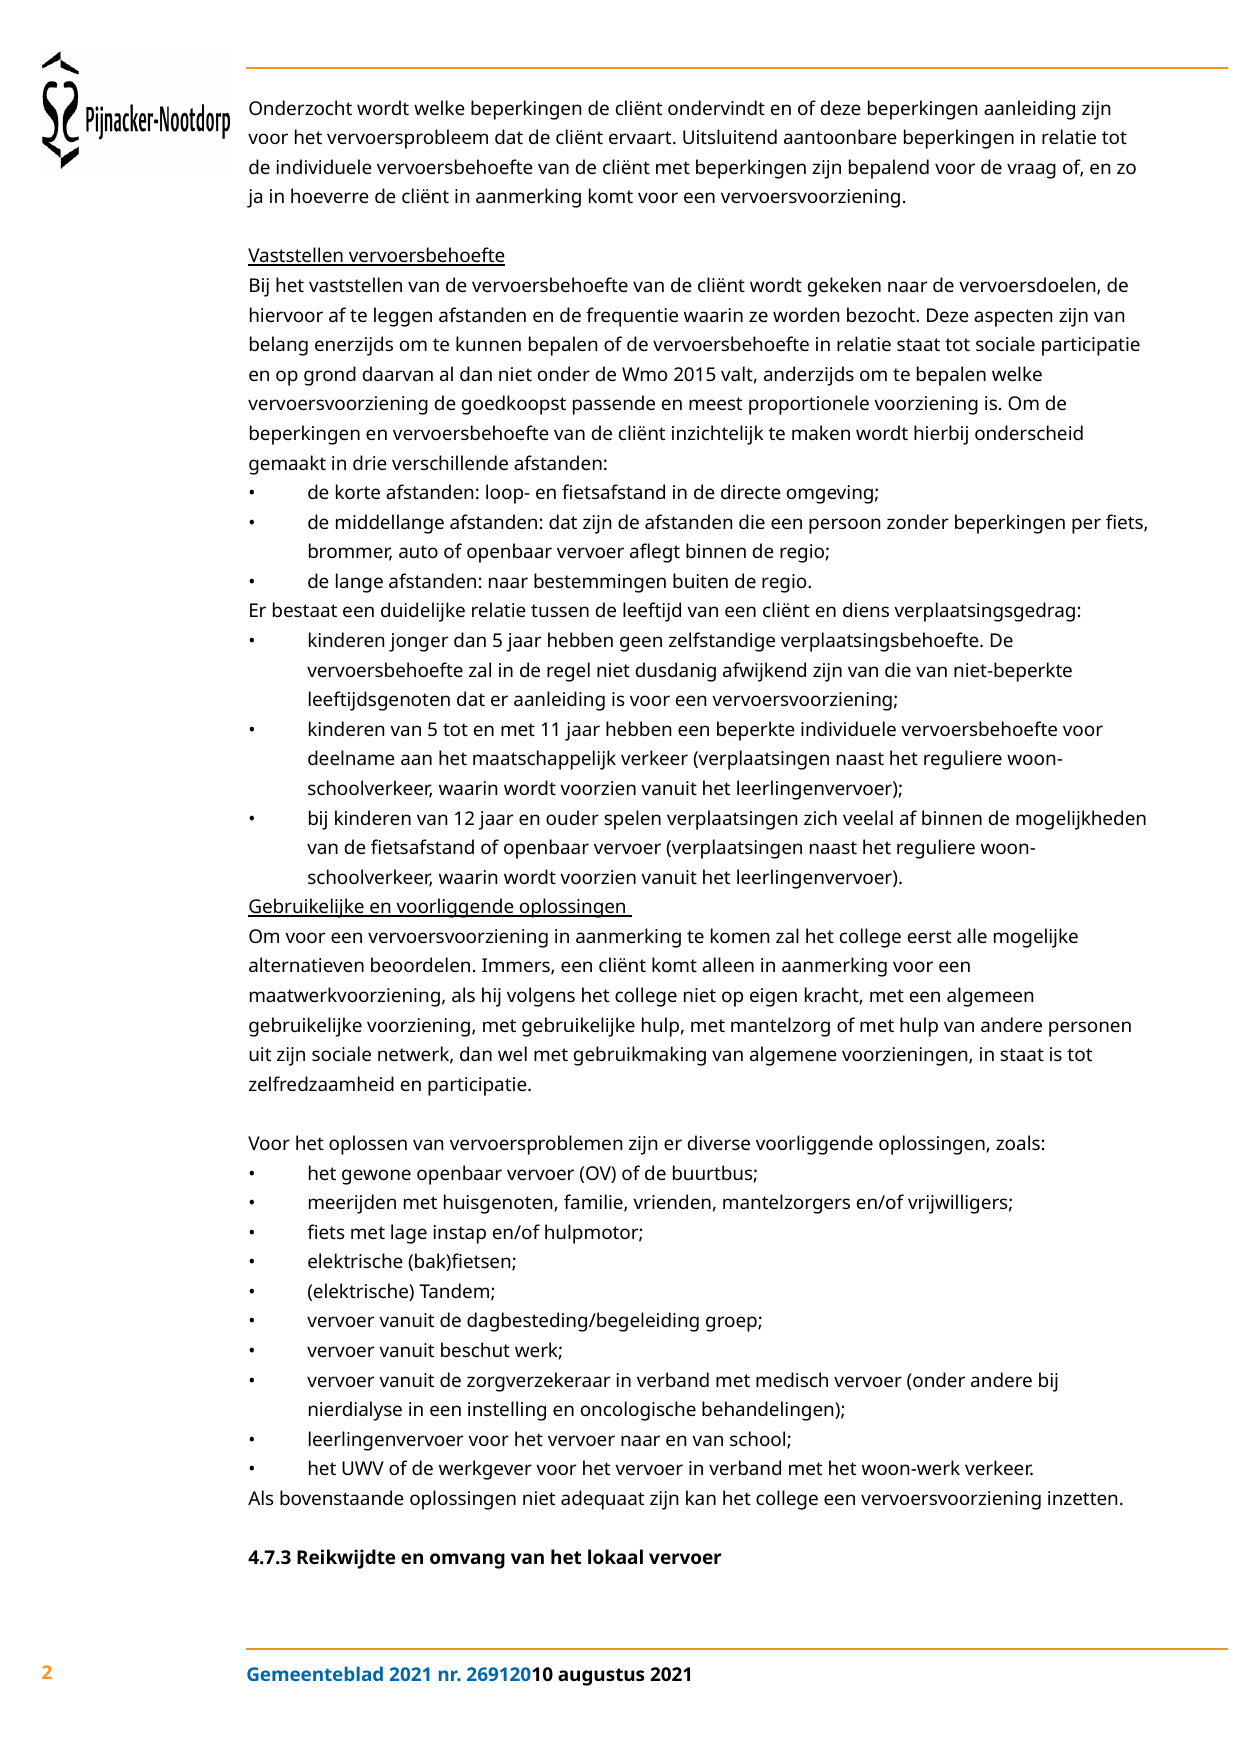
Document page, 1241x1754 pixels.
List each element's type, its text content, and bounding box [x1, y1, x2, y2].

list de middellange afstanden: dat zijn de afstanden die een persoon zonder beperkingen per fiets, brommer, auto of openbaar vervoer aflegt binnen de regio; [248, 509, 1152, 564]
text Als bovenstaande oplossingen niet adequaat zijn kan het college een vervoersvoorziening inzetten. [248, 1485, 1152, 1511]
list fiets met lage instap en/of hulpmotor; [248, 1219, 1152, 1245]
text Bij het vaststellen van de vervoersbehoefte van de cliënt wordt gekeken naar de vervoersdoelen, de hiervoor af te leggen afstanden en de frequentie waarin ze worden bezocht. Deze aspecten zijn van belang enerzijds om te kunnen bepalen of de vervoersbehoefte in relatie staat tot sociale participatie en op grond daarvan al dan niet onder de Wmo 2015 valt, anderzijds om te bepalen welke vervoersvoorziening de goedkoopst passende en meest proportionele voorziening is. Om de beperkingen en vervoersbehoefte van de cliënt inzichtelijk te maken wordt hierbij onderscheid gemaakt in drie verschillende afstanden: [248, 272, 1152, 476]
picture [41, 47, 231, 172]
text 4.7.3 Reikwijdte en omvang van het lokaal vervoer [248, 1544, 1152, 1570]
text Gebruikelijke en voorliggende oplossingen [248, 893, 1152, 919]
text Er bestaat een duidelijke relatie tussen de leeftijd van een cliënt en diens verplaatsingsgedrag: [248, 598, 1152, 623]
list vervoer vanuit beschut werk; [248, 1337, 1152, 1363]
list de lange afstanden: naar bestemmingen buiten de regio. [248, 568, 1152, 594]
list het UWV of de werkgever voor het vervoer in verband met het woon-werk verkeer. [248, 1456, 1152, 1481]
list vervoer vanuit de dagbesteding/begeleiding groep; [248, 1308, 1152, 1333]
text Onderzocht wordt welke beperkingen de cliënt ondervindt en of deze beperkingen aanleiding zijn voor het vervoersprobleem dat de cliënt ervaart. Uitsluitend aantoonbare beperkingen in relatie tot de individuele vervoersbehoefte van de cliënt met beperkingen zijn bepalend voor de vraag of, en zo ja in hoeverre de cliënt in aanmerking komt voor een vervoersvoorziening. [248, 95, 1152, 209]
list (elektrische) Tandem; [248, 1278, 1152, 1304]
list vervoer vanuit de zorgverzekeraar in verband met medisch vervoer (onder andere bij nierdialyse in een instelling en oncologische behandelingen); [248, 1367, 1152, 1422]
list kinderen van 5 tot en met 11 jaar hebben een beperkte individuele vervoersbehoefte voor deelname aan het maatschappelijk verkeer (verplaatsingen naast het reguliere woon-schoolverkeer, waarin wordt voorzien vanuit het leerlingenvervoer); [248, 716, 1152, 801]
text Voor het oplossen van vervoersproblemen zijn er diverse voorliggende oplossingen, zoals: [248, 1130, 1152, 1156]
list het gewone openbaar vervoer (OV) of de buurtbus; [248, 1160, 1152, 1186]
list meerijden met huisgenoten, familie, vrienden, mantelzorgers en/of vrijwilligers; [248, 1189, 1152, 1215]
text Vaststellen vervoersbehoefte [248, 243, 1152, 268]
list de korte afstanden: loop- en fietsafstand in de directe omgeving; [248, 479, 1152, 505]
list leerlingenvervoer voor het vervoer naar en van school; [248, 1426, 1152, 1452]
list elektrische (bak)fietsen; [248, 1248, 1152, 1274]
list kinderen jonger dan 5 jaar hebben geen zelfstandige verplaatsingsbehoefte. De vervoersbehoefte zal in de regel niet dusdanig afwijkend zijn van die van niet-beperkte leeftijdsgenoten dat er aanleiding is voor een vervoersvoorziening; [248, 627, 1152, 712]
text Om voor een vervoersvoorziening in aanmerking te komen zal het college eerst alle mogelijke alternatieven beoordelen. Immers, een cliënt komt alleen in aanmerking voor een maatwerkvoorziening, als hij volgens het college niet op eigen kracht, met een algemeen gebruikelijke voorziening, met gebruikelijke hulp, met mantelzorg of met hulp van andere personen uit zijn sociale netwerk, dan wel met gebruikmaking van algemene voorzieningen, in staat is tot zelfredzaamheid en participatie. [248, 923, 1152, 1097]
list bij kinderen van 12 jaar en ouder spelen verplaatsingen zich veelal af binnen de mogelijkheden van de fietsafstand of openbaar vervoer (verplaatsingen naast het reguliere woon-schoolverkeer, waarin wordt voorzien vanuit het leerlingenvervoer). [248, 805, 1152, 890]
